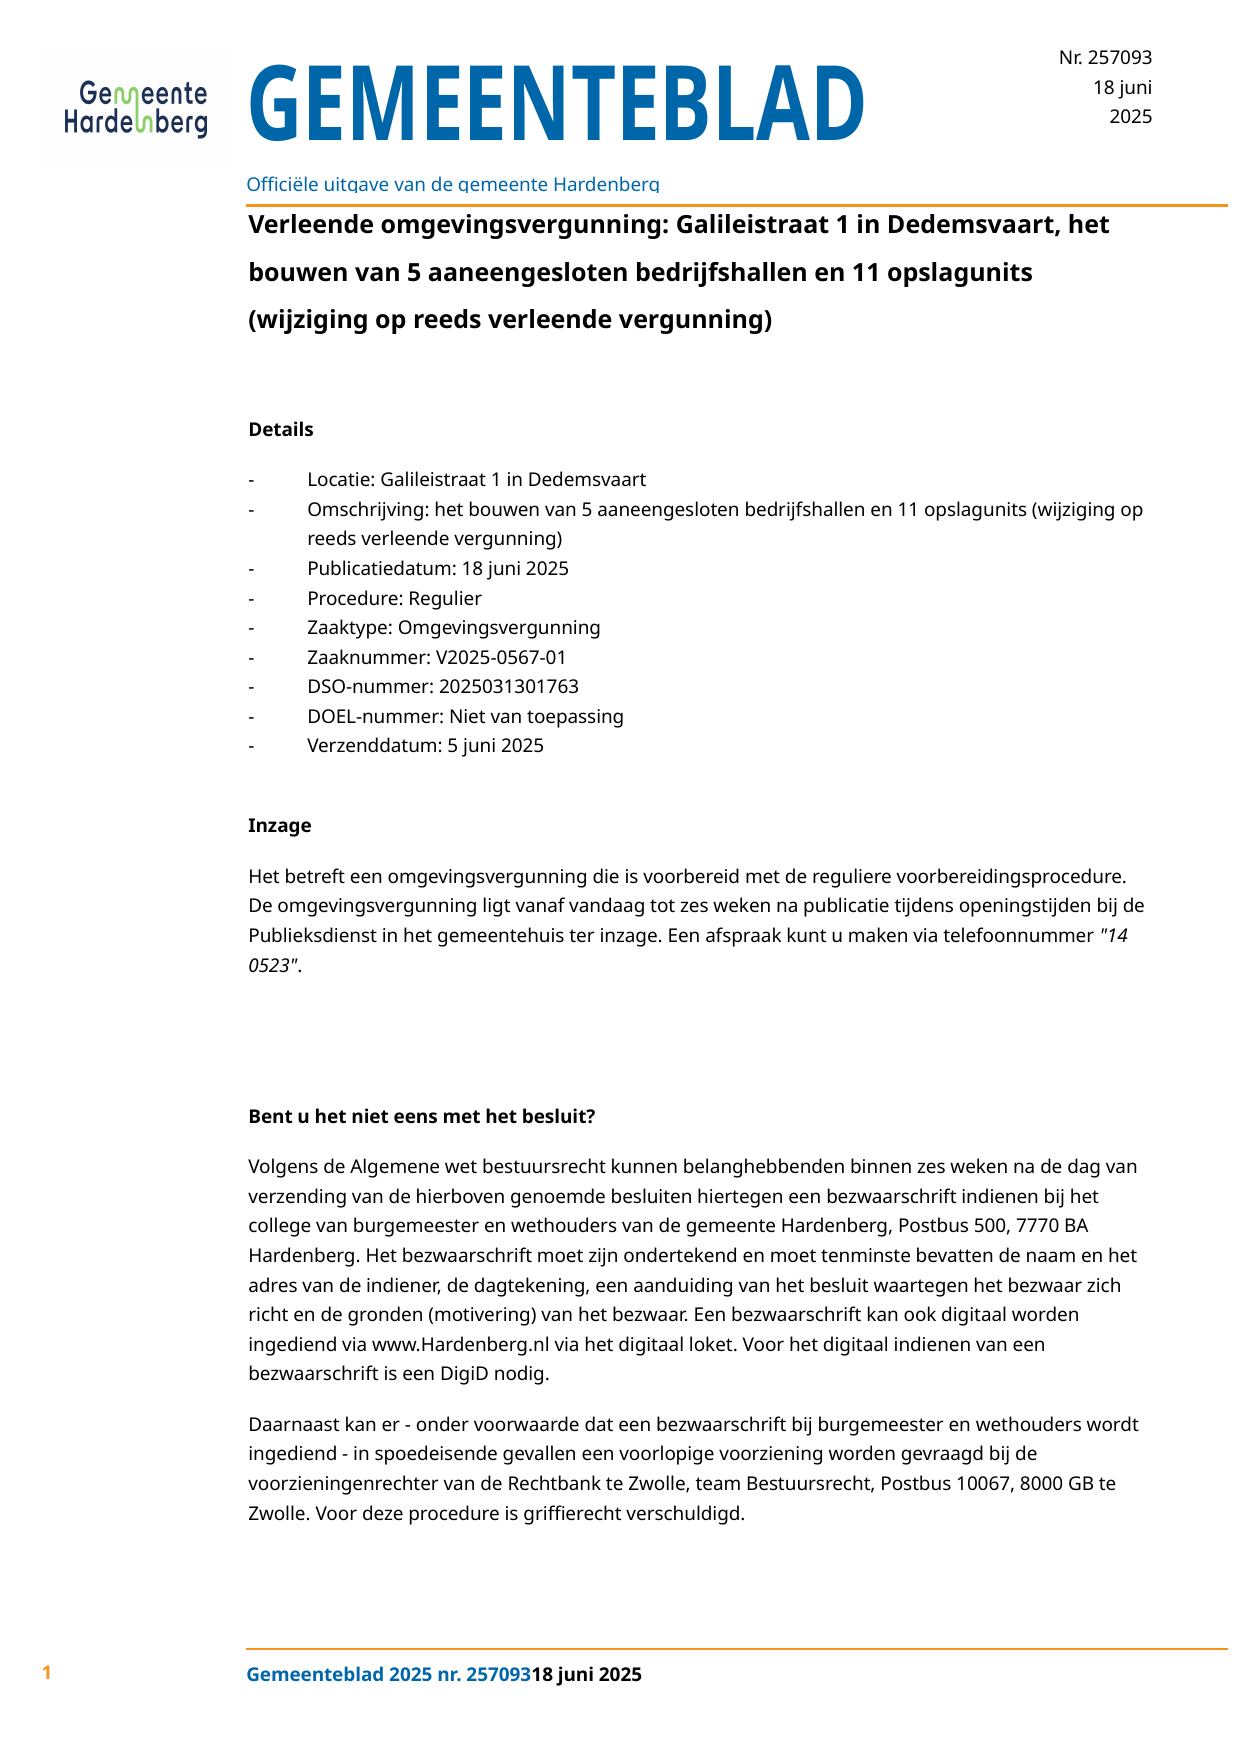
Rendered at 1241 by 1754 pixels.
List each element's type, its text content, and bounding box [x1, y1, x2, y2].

list Verzenddatum: 5 juni 2025 [248, 733, 1152, 758]
text Bent u het niet eens met het besluit? [248, 1103, 1152, 1129]
list Omschrijving: het bouwen van 5 aaneengesloten bedrijfshallen en 11 opslagunits (wijziging op reeds verleende vergunning) [248, 496, 1152, 551]
text Volgens de Algemene wet bestuursrecht kunnen belanghebbenden binnen zes weken na de dag van verzending van de hierboven genoemde besluiten hiertegen een bezwaarschrift indienen bij het college van burgemeester en wethouders van de gemeente Hardenberg, Postbus 500, 7770 BA Hardenberg. Het bezwaarschrift moet zijn ondertekend en moet tenminste bevatten de naam en het adres van de indiener, de dagtekening, een aanduiding van het besluit waartegen het bezwaar zich richt en de gronden (motivering) van het bezwaar. Een bezwaarschrift kan ook digitaal worden ingediend via www.Hardenberg.nl via het digitaal loket. Voor het digitaal indienen van een bezwaarschrift is een DigiD nodig. [248, 1153, 1152, 1386]
list Publicatiedatum: 18 juni 2025 [248, 555, 1152, 581]
text Details [248, 416, 1152, 442]
text Het betreft een omgevingsvergunning die is voorbereid met de reguliere voorbereidingsprocedure. De omgevingsvergunning ligt vanaf vandaag tot zes weken na publicatie tijdens openingstijden bij de Publieksdienst in het gemeentehuis ter inzage. Een afspraak kunt u maken via telefoonnummer "14 0523". [248, 863, 1152, 977]
list DSO-nummer: 2025031301763 [248, 673, 1152, 699]
list Procedure: Regulier [248, 585, 1152, 610]
list Zaaktype: Omgevingsvergunning [248, 614, 1152, 640]
text Daarnaast kan er - onder voorwaarde dat een bezwaarschrift bij burgemeester en wethouders wordt ingediend - in spoedeisende gevallen een voorlopige voorziening worden gevraagd bij de voorzieningenrechter van de Rechtbank te Zwolle, team Bestuursrecht, Postbus 10067, 8000 GB te Zwolle. Voor deze procedure is griffierecht verschuldigd. [248, 1411, 1152, 1525]
list Locatie: Galileistraat 1 in Dedemsvaart [248, 466, 1152, 492]
list Zaaknummer: V2025-0567-01 [248, 644, 1152, 669]
list DOEL-nummer: Niet van toepassing [248, 703, 1152, 729]
text Verleende omgevingsvergunning: Galileistraat 1 in Dedemsvaart, het bouwen van 5 aaneengesloten bedrijfshallen en 11 opslagunits (wijziging op reeds verleende vergunning) [248, 207, 1152, 336]
picture [41, 47, 231, 172]
text Inzage [248, 813, 1152, 838]
